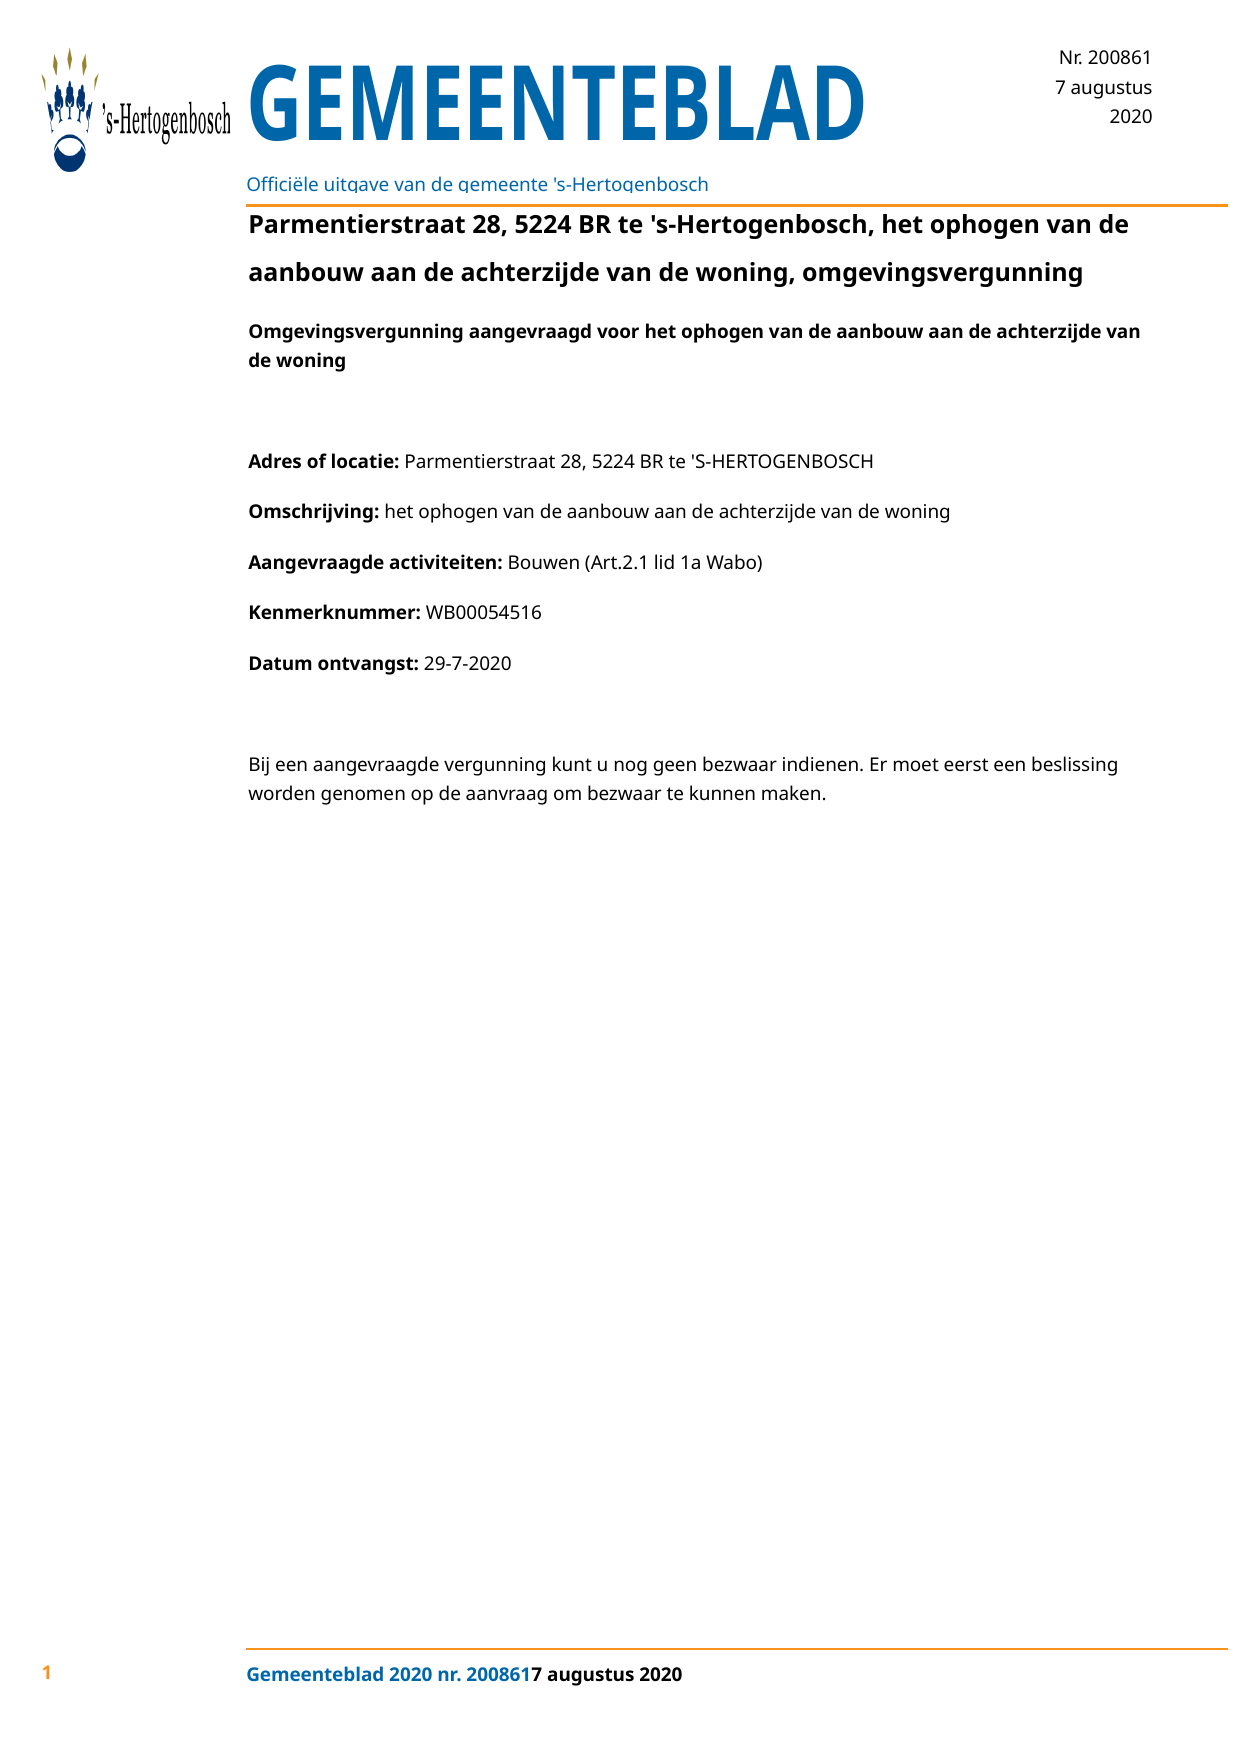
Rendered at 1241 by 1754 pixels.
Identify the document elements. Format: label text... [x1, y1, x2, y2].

text Adres of locatie: Parmentierstraat 28, 5224 BR te 'S-HERTOGENBOSCH [248, 448, 1152, 474]
text Aangevraagde activiteiten: Bouwen (Art.2.1 lid 1a Wabo) [248, 549, 1152, 575]
picture [41, 47, 231, 172]
text Kenmerknummer: WB00054516 [248, 599, 1152, 625]
text Bij een aangevraagde vergunning kunt u nog geen bezwaar indienen. Er moet eerst een beslissing worden genomen op de aanvraag om bezwaar te kunnen maken. [248, 751, 1152, 806]
text Omgevingsvergunning aangevraagd voor het ophogen van de aanbouw aan de achterzijde van de woning [248, 318, 1152, 373]
text Datum ontvangst: 29-7-2020 [248, 650, 1152, 676]
text Omschrijving: het ophogen van de aanbouw aan de achterzijde van de woning [248, 499, 1152, 524]
text Parmentierstraat 28, 5224 BR te 's-Hertogenbosch, het ophogen van de aanbouw aan de achterzijde van de woning, omgevingsvergunning [248, 207, 1152, 288]
